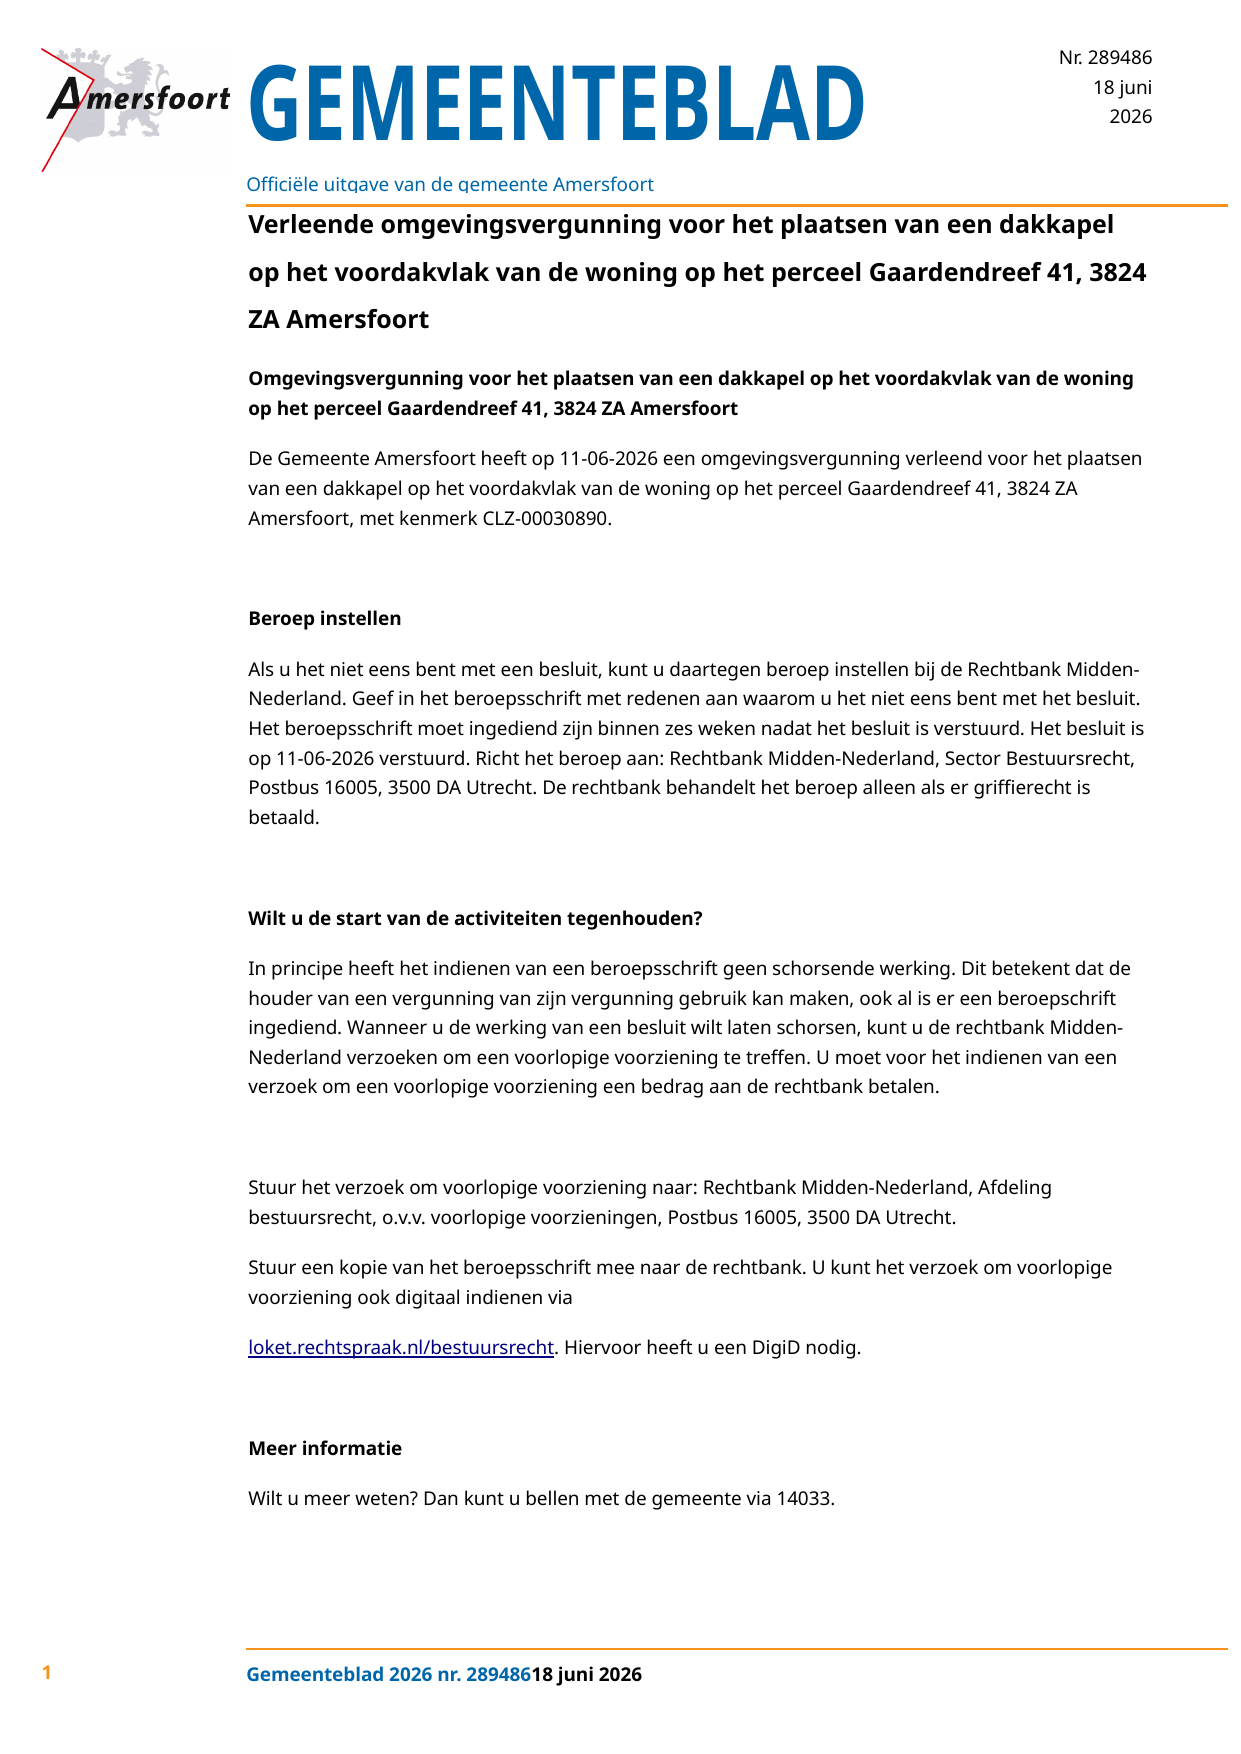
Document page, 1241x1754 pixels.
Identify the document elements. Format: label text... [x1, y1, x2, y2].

text Als u het niet eens bent met een besluit, kunt u daartegen beroep instellen bij de Rechtbank Midden-Nederland. Geef in het beroepsschrift met redenen aan waarom u het niet eens bent met het besluit. Het beroepsschrift moet ingediend zijn binnen zes weken nadat het besluit is verstuurd. Het besluit is op 11-06-2026 verstuurd. Richt het beroep aan: Rechtbank Midden-Nederland, Sector Bestuursrecht, Postbus 16005, 3500 DA Utrecht. De rechtbank behandelt het beroep alleen als er griffierecht is betaald. [248, 656, 1152, 829]
text Beroep instellen [248, 606, 1152, 631]
picture [41, 47, 231, 172]
text Wilt u de start van de activiteiten tegenhouden? [248, 905, 1152, 930]
text De Gemeente Amersfoort heeft op 11-06-2026 een omgevingsvergunning verleend voor het plaatsen van een dakkapel op het voordakvlak van de woning op het perceel Gaardendreef 41, 3824 ZA Amersfoort, met kenmerk CLZ-00030890. [248, 446, 1152, 530]
text Stuur een kopie van het beroepsschrift mee naar de rechtbank. U kunt het verzoek om voorlopige voorziening ook digitaal indienen via [248, 1254, 1152, 1309]
text Verleende omgevingsvergunning voor het plaatsen van een dakkapel op het voordakvlak van de woning op het perceel Gaardendreef 41, 3824 ZA Amersfoort [248, 207, 1152, 336]
text Meer informatie [248, 1435, 1152, 1461]
text Wilt u meer weten? Dan kunt u bellen met de gemeente via 14033. [248, 1486, 1152, 1511]
text Stuur het verzoek om voorlopige voorziening naar: Rechtbank Midden-Nederland, Afdeling bestuursrecht, o.v.v. voorlopige voorzieningen, Postbus 16005, 3500 DA Utrecht. [248, 1174, 1152, 1229]
text In principe heeft het indienen van een beroepsschrift geen schorsende werking. Dit betekent dat de houder van een vergunning van zijn vergunning gebruik kan maken, ook al is er een beroepschrift ingediend. Wanneer u de werking van een besluit wilt laten schorsen, kunt u de rechtbank Midden-Nederland verzoeken om een voorlopige voorziening te treffen. U moet voor het indienen van een verzoek om een voorlopige voorziening een bedrag aan de rechtbank betalen. [248, 955, 1152, 1099]
text loket.rechtspraak.nl/bestuursrecht. Hiervoor heeft u een DigiD nodig. [248, 1334, 1152, 1360]
text Omgevingsvergunning voor het plaatsen van een dakkapel op het voordakvlak van de woning op het perceel Gaardendreef 41, 3824 ZA Amersfoort [248, 366, 1152, 421]
